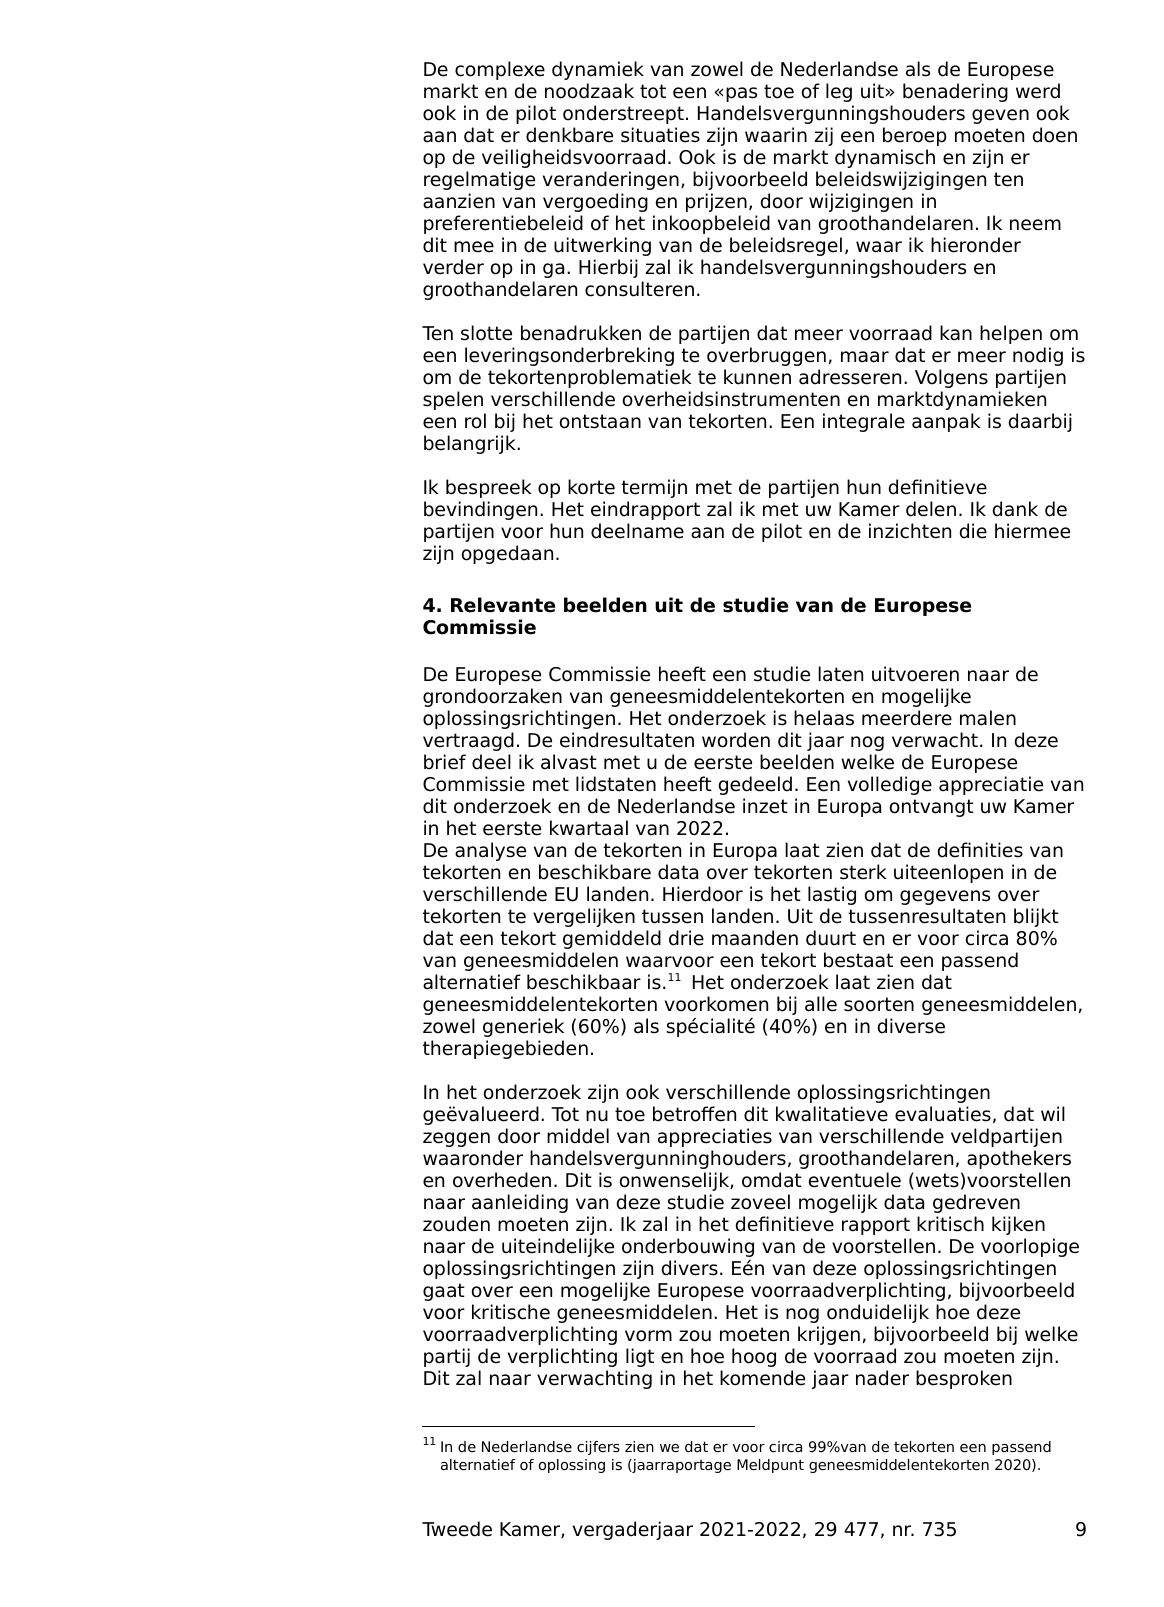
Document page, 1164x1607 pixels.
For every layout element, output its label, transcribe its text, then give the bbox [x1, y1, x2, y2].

text Ten slotte benadrukken de partijen dat meer voorraad kan helpen om een leveringsonderbreking te overbruggen, maar dat er meer nodig is om de tekortenproblematiek te kunnen adresseren. Volgens partijen spelen verschillende overheidsinstrumenten en marktdynamieken een rol bij het ontstaan van tekorten. Een integrale aanpak is daarbij belangrijk. [422, 323, 1087, 455]
text In het onderzoek zijn ook verschillende oplossingsrichtingen geëvalueerd. Tot nu toe betroffen dit kwalitatieve evaluaties, dat wil zeggen door middel van appreciaties van verschillende veldpartijen waaronder handelsvergunninghouders, groothandelaren, apothekers en overheden. Dit is onwenselijk, omdat eventuele (wets)voorstellen naar aanleiding van deze studie zoveel mogelijk data gedreven zouden moeten zijn. Ik zal in het definitieve rapport kritisch kijken naar de uiteindelijke onderbouwing van de voorstellen. De voorlopige oplossingsrichtingen zijn divers. Eén van deze oplossingsrichtingen gaat over een mogelijke Europese voorraadverplichting, bijvoorbeeld voor kritische geneesmiddelen. Het is nog onduidelijk hoe deze voorraadverplichting vorm zou moeten krijgen, bijvoorbeeld bij welke partij de verplichting ligt en hoe hoog de voorraad zou moeten zijn. Dit zal naar verwachting in het komende jaar nader besproken [422, 1082, 1087, 1389]
text De complexe dynamiek van zowel de Nederlandse als de Europese markt en de noodzaak tot een «pas toe of leg uit» benadering werd ook in de pilot onderstreept. Handelsvergunningshouders geven ook aan dat er denkbare situaties zijn waarin zij een beroep moeten doen op de veiligheidsvoorraad. Ook is de markt dynamisch en zijn er regelmatige veranderingen, bijvoorbeeld beleidswijzigingen ten aanzien van vergoeding en prijzen, door wijzigingen in preferentiebeleid of het inkoopbeleid van groothandelaren. Ik neem dit mee in de uitwerking van de beleidsregel, waar ik hieronder verder op in ga. Hierbij zal ik handelsvergunningshouders en groothandelaren consulteren. [422, 59, 1087, 301]
subtitle 4. Relevante beelden uit de studie van de Europese Commissie [422, 595, 1087, 639]
text De Europese Commissie heeft een studie laten uitvoeren naar de grondoorzaken van geneesmiddelentekorten en mogelijke oplossingsrichtingen. Het onderzoek is helaas meerdere malen vertraagd. De eindresultaten worden dit jaar nog verwacht. In deze brief deel ik alvast met u de eerste beelden welke de Europese Commissie met lidstaten heeft gedeeld. Een volledige appreciatie van dit onderzoek en de Nederlandse inzet in Europa ontvangt uw Kamer in het eerste kwartaal van 2022. [422, 664, 1087, 840]
text In de Nederlandse cijfers zien we dat er voor circa 99%van de tekorten een passend alternatief of oplossing is (jaarraportage Meldpunt geneesmiddelentekorten 2020). [422, 1435, 1087, 1474]
text De analyse van de tekorten in Europa laat zien dat de definities van tekorten en beschikbare data over tekorten sterk uiteenlopen in de verschillende EU landen. Hierdoor is het lastig om gegevens over tekorten te vergelijken tussen landen. Uit de tussenresultaten blijkt dat een tekort gemiddeld drie maanden duurt en er voor circa 80% van geneesmiddelen waarvoor een tekort bestaat een passend alternatief beschikbaar is. Het onderzoek laat zien dat geneesmiddelentekorten voorkomen bij alle soorten geneesmiddelen, zowel generiek (60%) als spécialité (40%) en in diverse therapiegebieden. [422, 840, 1087, 1059]
text Ik bespreek op korte termijn met de partijen hun definitieve bevindingen. Het eindrapport zal ik met uw Kamer delen. Ik dank de partijen voor hun deelname aan de pilot en de inzichten die hiermee zijn opgedaan. [422, 477, 1087, 565]
